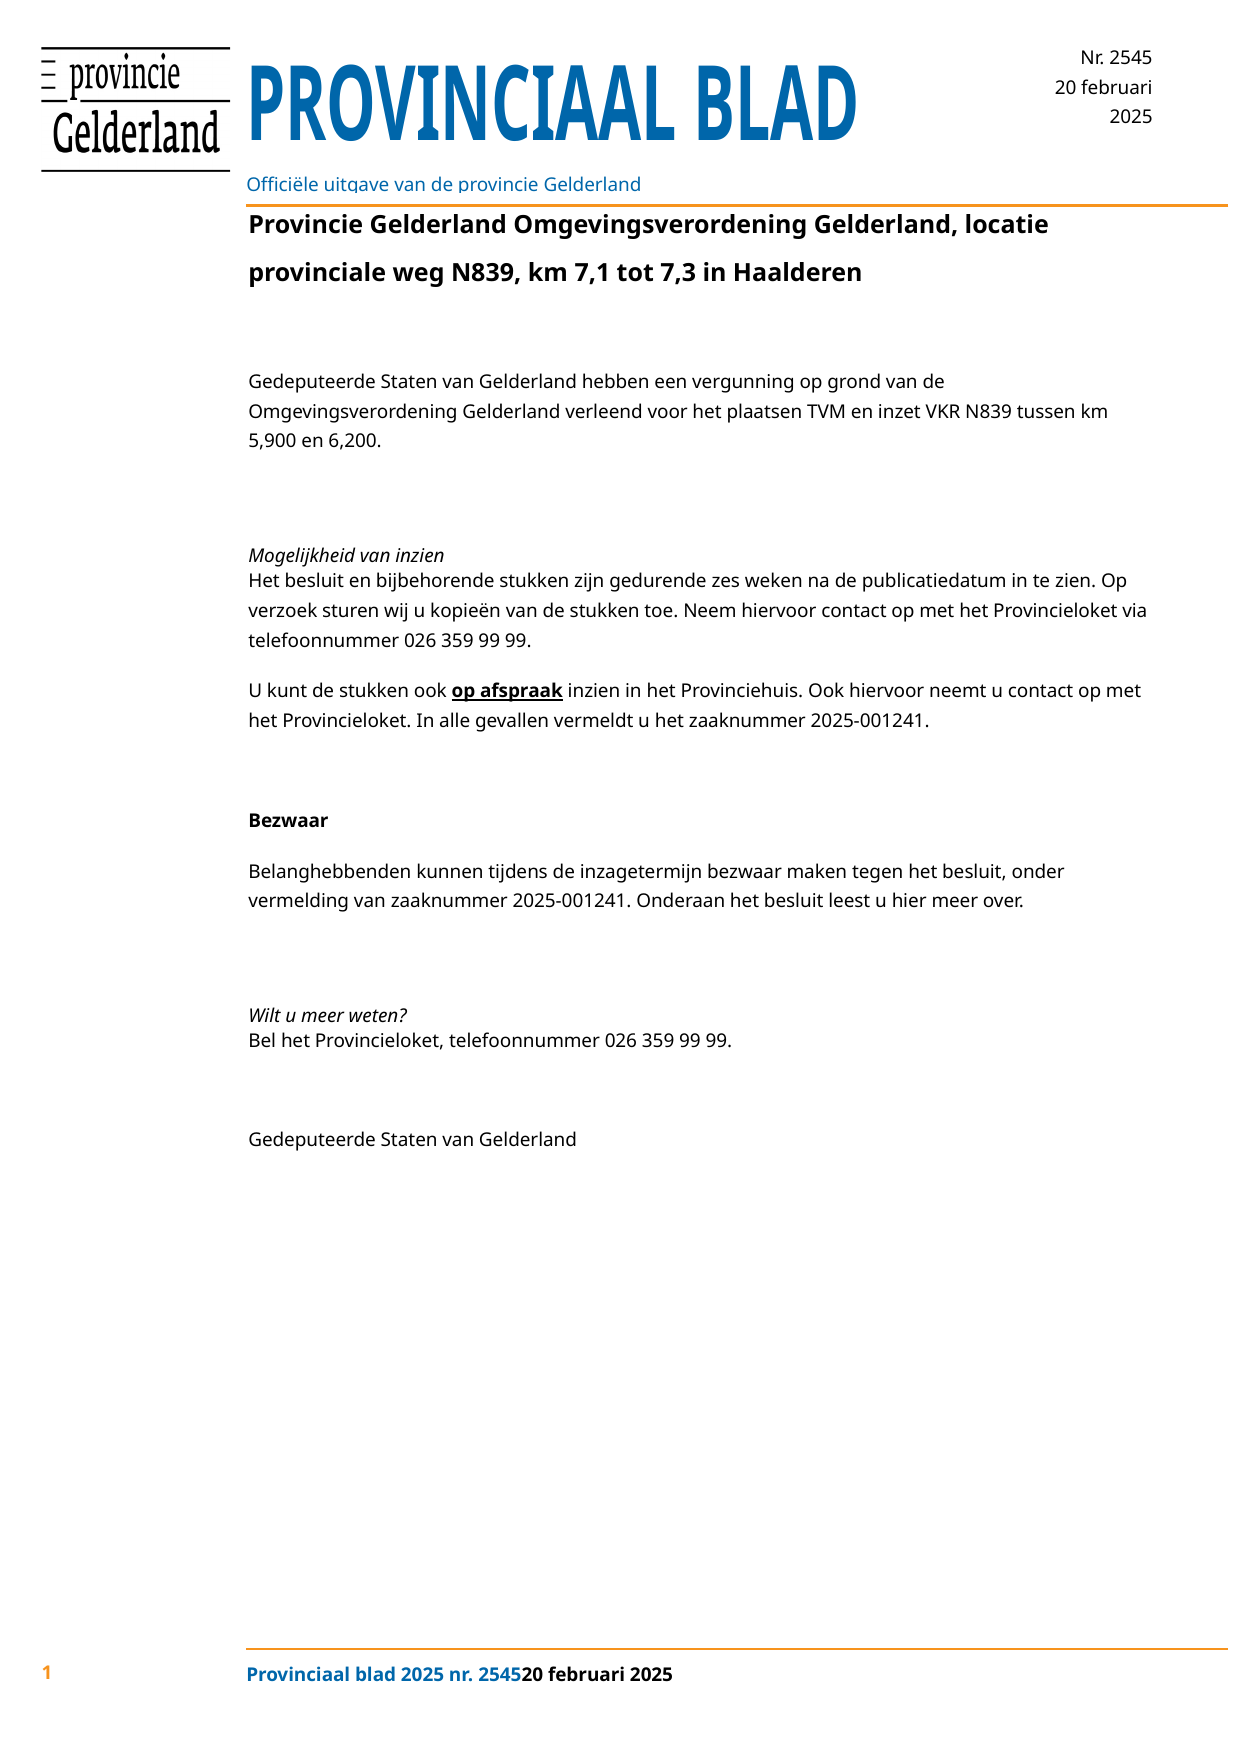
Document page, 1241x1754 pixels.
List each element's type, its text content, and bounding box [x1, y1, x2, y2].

text Belanghebbenden kunnen tijdens de inzagetermijn bezwaar maken tegen het besluit, onder vermelding van zaaknummer 2025-001241. Onderaan het besluit leest u hier meer over. [248, 858, 1152, 913]
text Het besluit en bijbehorende stukken zijn gedurende zes weken na de publicatiedatum in te zien. Op verzoek sturen wij u kopieën van de stukken toe. Neem hiervoor contact op met het Provincieloket via telefoonnummer 026 359 99 99. [248, 568, 1152, 652]
text U kunt de stukken ook op afspraak inzien in het Provinciehuis. Ook hiervoor neemt u contact op met het Provincieloket. In alle gevallen vermeldt u het zaaknummer 2025-001241. [248, 677, 1152, 732]
text Gedeputeerde Staten van Gelderland hebben een vergunning op grond van de Omgevingsverordening Gelderland verleend voor het plaatsen TVM en inzet VKR N839 tussen km 5,900 en 6,200. [248, 368, 1152, 453]
text Provincie Gelderland Omgevingsverordening Gelderland, locatie provinciale weg N839, km 7,1 tot 7,3 in Haalderen [248, 207, 1152, 288]
text Bel het Provincieloket, telefoonnummer 026 359 99 99. [248, 1028, 1152, 1053]
text Gedeputeerde Staten van Gelderland [248, 1126, 1152, 1152]
picture [41, 47, 231, 172]
text Mogelijkheid van inzien [248, 542, 1152, 568]
text Wilt u meer weten? [248, 1002, 1152, 1028]
text Bezwaar [248, 808, 1152, 833]
